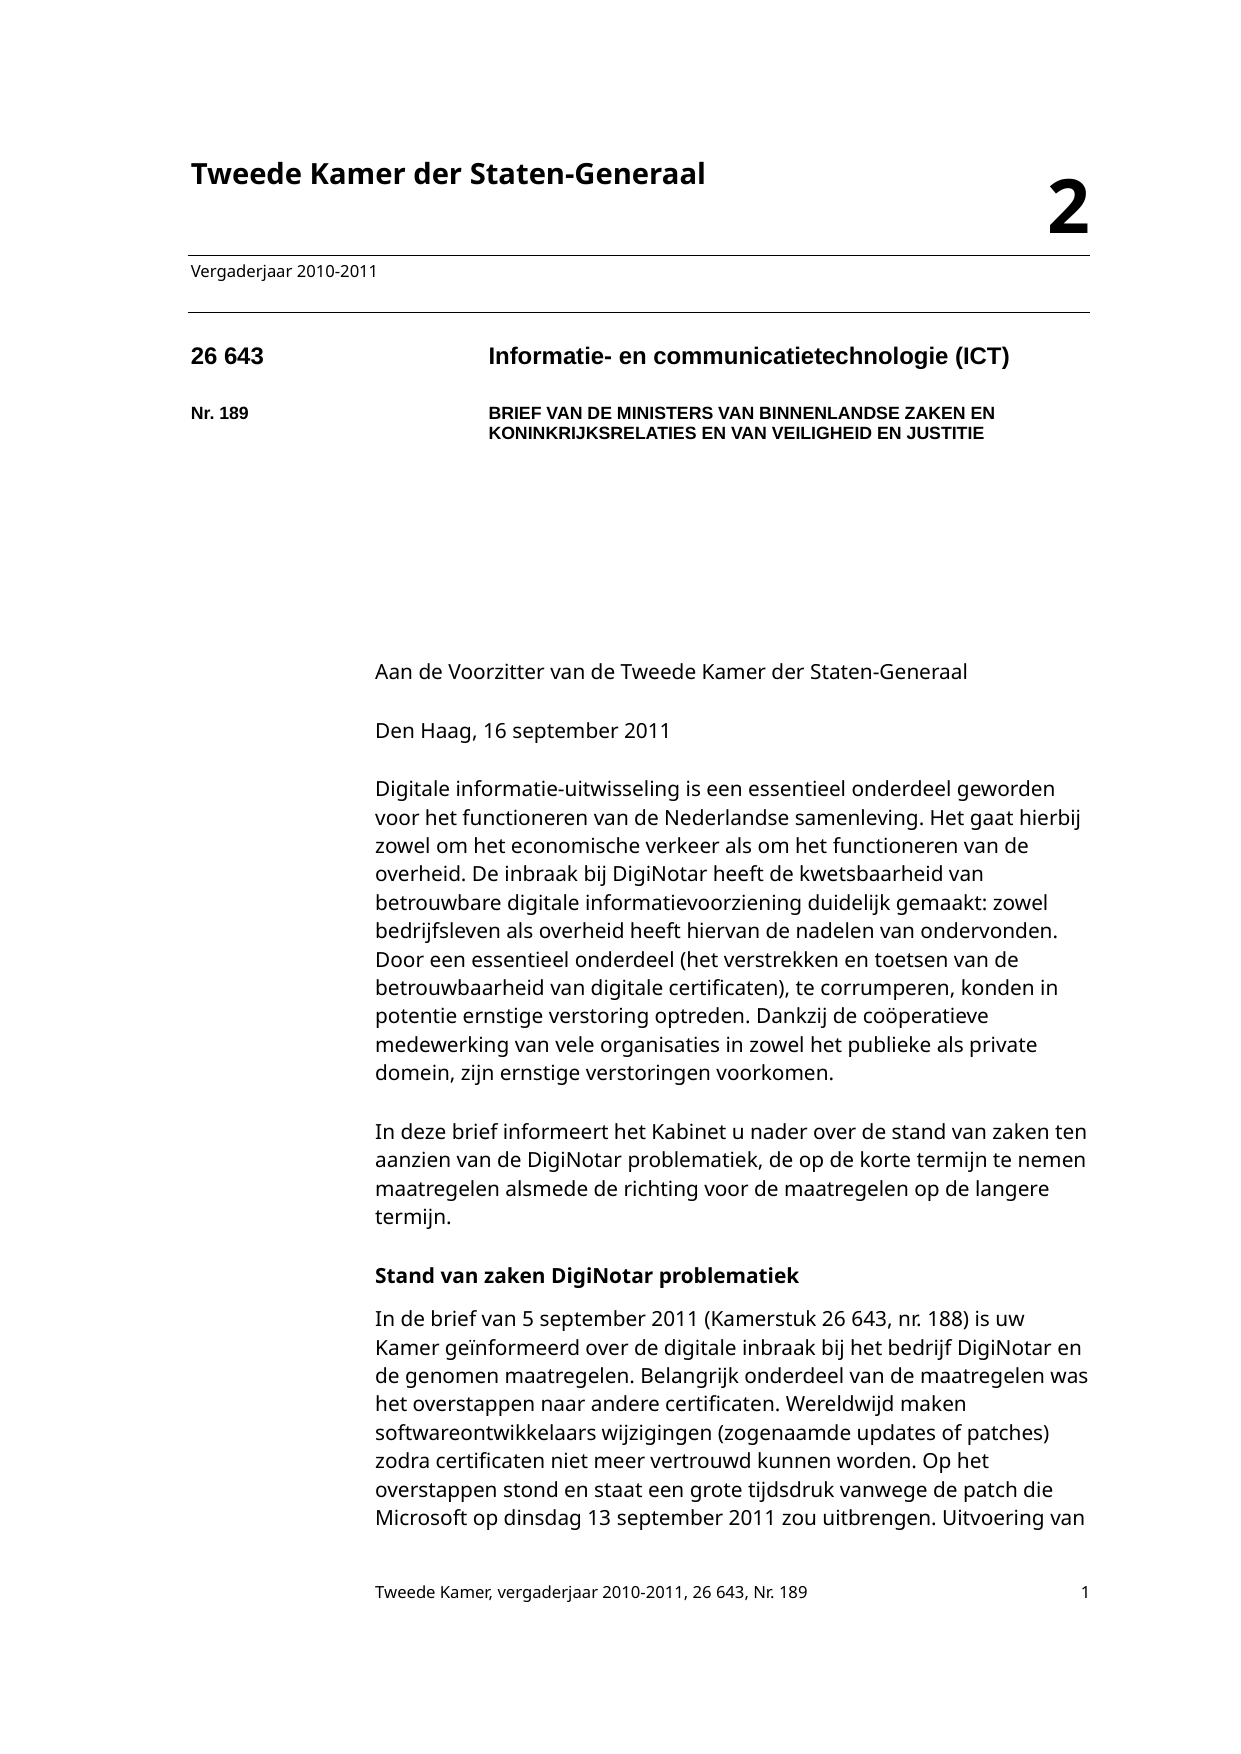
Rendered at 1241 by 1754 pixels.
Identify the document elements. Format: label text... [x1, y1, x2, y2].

table_header Tweede Kamer der Staten-Generaal [188, 150, 909, 255]
table_cell 26 643 [188, 339, 485, 399]
text Digitale informatie-uitwisseling is een essentieel onderdeel geworden voor het functioneren van de Nederlandse samenleving. Het gaat hierbij zowel om het economische verkeer als om het functioneren van de overheid. De inbraak bij DigiNotar heeft de kwetsbaarheid van betrouwbare digitale informatievoorziening duidelijk gemaakt: zowel bedrijfsleven als overheid heeft hiervan de nadelen van ondervonden. Door een essentieel onderdeel (het verstrekken en toetsen van de betrouwbaarheid van digitale certificaten), te corrumperen, konden in potentie ernstige verstoring optreden. Dankzij de coöperatieve medewerking van vele organisaties in zowel het publieke als private domein, zijn ernstige verstoringen voorkomen. [375, 774, 1090, 1087]
text In de brief van 5 september 2011 (Kamerstuk 26 643, nr. 188) is uw Kamer geïnformeerd over de digitale inbraak bij het bedrijf DigiNotar en de genomen maatregelen. Belangrijk onderdeel van de maatregelen was het overstappen naar andere certificaten. Wereldwijd maken softwareontwikkelaars wijzigingen (zogenaamde updates of patches) zodra certificaten niet meer vertrouwd kunnen worden. Op het overstappen stond en staat een grote tijdsdruk vanwege de patch die Microsoft op dinsdag 13 september 2011 zou uitbrengen. Uitvoering van [375, 1304, 1090, 1532]
table_cell BRIEF VAN DE MINISTERS VAN BINNENLANDSE ZAKEN EN KONINKRIJKSRELATIES EN VAN VEILIGHEID EN JUSTITIE [485, 399, 1090, 539]
table_cell Informatie- en communicatietechnologie (ICT) [485, 339, 1090, 399]
text Aan de Voorzitter van de Tweede Kamer der Staten-Generaal [375, 657, 1090, 686]
table_cell Vergaderjaar 2010-2011 [188, 256, 485, 312]
table_cell [485, 313, 1090, 339]
text In deze brief informeert het Kabinet u nader over de stand van zaken ten aanzien van de DigiNotar problematiek, de op de korte termijn te nemen maatregelen alsmede de richting voor de maatregelen op de langere termijn. [375, 1117, 1090, 1231]
table_cell [188, 313, 485, 339]
text Den Haag, 16 september 2011 [375, 716, 1090, 744]
table_cell Nr. 189 [188, 399, 485, 539]
text Stand van zaken DigiNotar problematiek [375, 1261, 1090, 1289]
table_cell [485, 256, 1090, 312]
table_header 2 [910, 150, 1090, 255]
